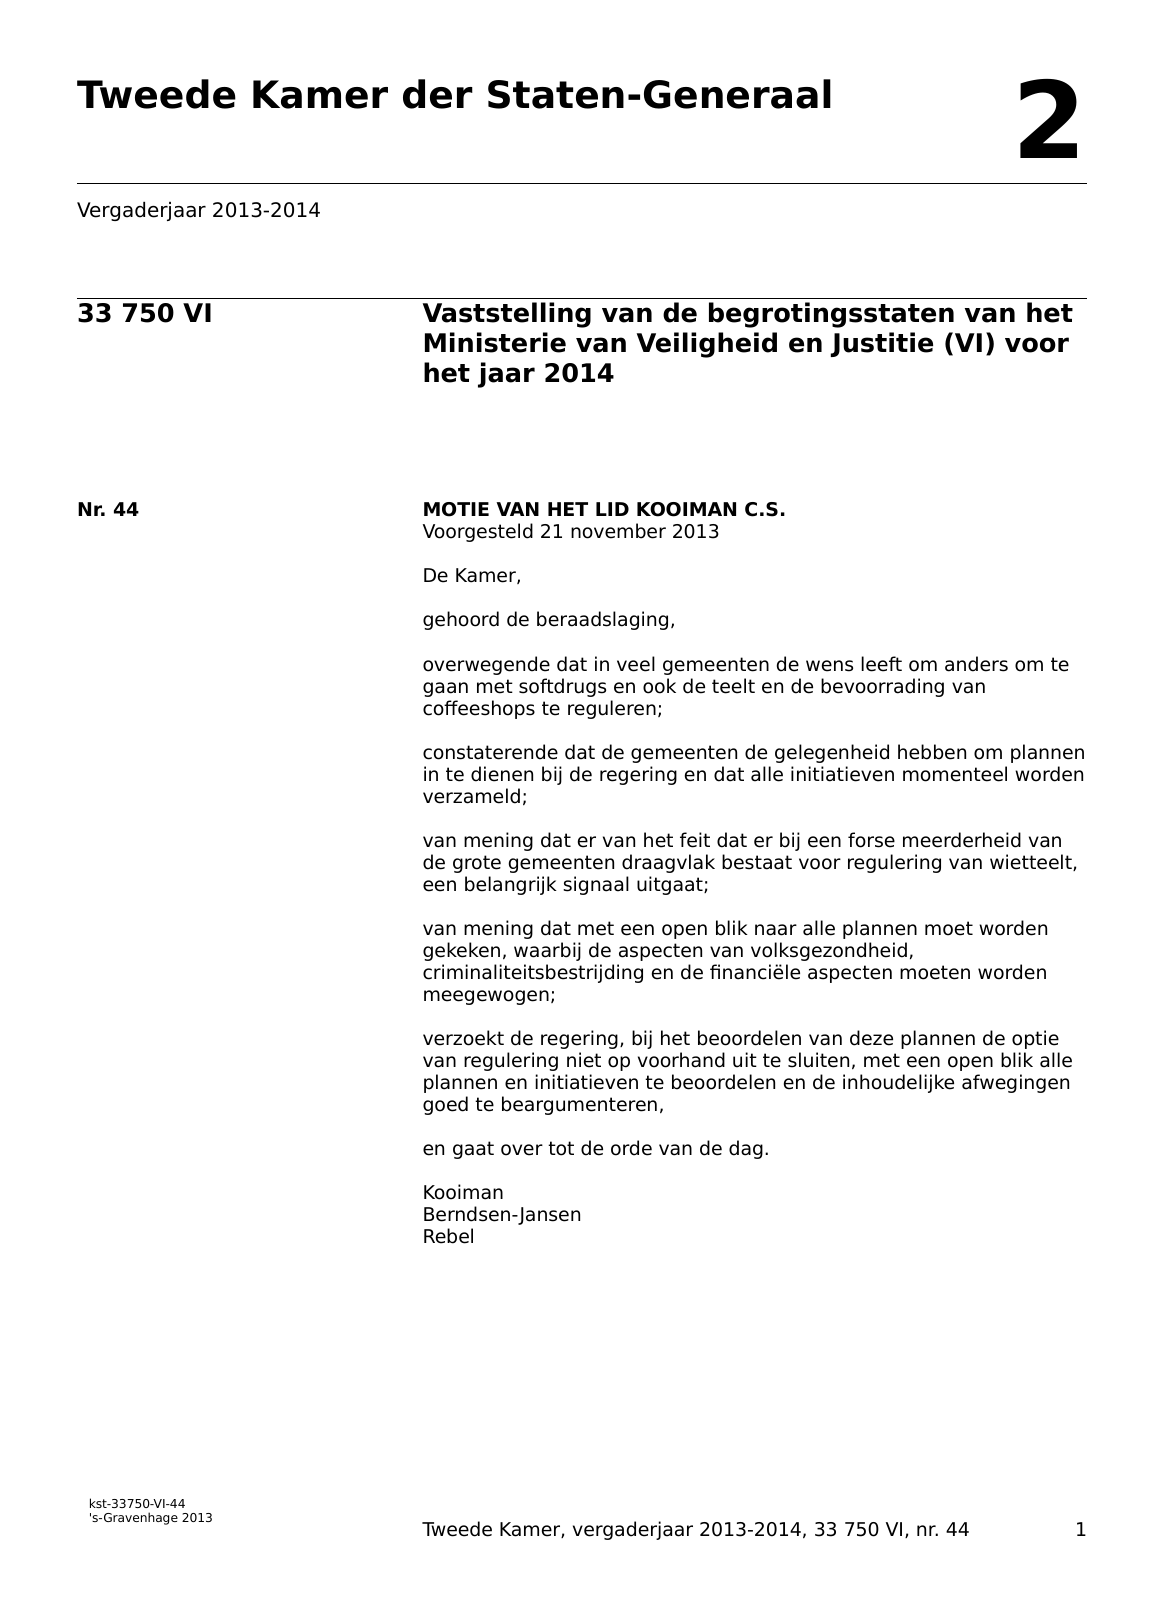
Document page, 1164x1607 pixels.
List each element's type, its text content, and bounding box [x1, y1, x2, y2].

table_cell Vergaderjaar 2013-2014 [77, 184, 1087, 298]
text Berndsen-Jansen [422, 1204, 1087, 1226]
text gehoord de beraadslaging, [422, 609, 1087, 631]
text Kooiman [422, 1182, 1087, 1204]
text van mening dat er van het feit dat er bij een forse meerderheid van de grote gemeenten draagvlak bestaat voor regulering van wietteelt, een belangrijk signaal uitgaat; [422, 830, 1087, 896]
text De Kamer, [422, 565, 1087, 587]
text Voorgesteld 21 november 2013 [422, 521, 1087, 543]
table_header Tweede Kamer der Staten-Generaal [77, 59, 886, 183]
subtitle Nr. 44 MOTIE VAN HET LID KOOIMAN C.S. [77, 499, 1087, 521]
text constaterende dat de gemeenten de gelegenheid hebben om plannen in te dienen bij de regering en dat alle initiatieven momenteel worden verzameld; [422, 742, 1087, 808]
text 's-Gravenhage 2013 [88, 1511, 323, 1525]
table_header 2 [886, 59, 1087, 183]
text kst-33750-VI-44 [88, 1497, 323, 1511]
text Rebel [422, 1226, 1087, 1248]
text verzoekt de regering, bij het beoordelen van deze plannen de optie van regulering niet op voorhand uit te sluiten, met een open blik alle plannen en initiatieven te beoordelen en de inhoudelijke afwegingen goed te beargumenteren, [422, 1028, 1087, 1116]
subtitle 33 750 VI Vaststelling van de begrotingsstaten van het Ministerie van Veiligheid en Justitie (VI) voor het jaar 2014 [77, 299, 1087, 388]
text en gaat over tot de orde van de dag. [422, 1138, 1087, 1160]
text overwegende dat in veel gemeenten de wens leeft om anders om te gaan met softdrugs en ook de teelt en de bevoorrading van coffeeshops te reguleren; [422, 653, 1087, 719]
text van mening dat met een open blik naar alle plannen moet worden gekeken, waarbij de aspecten van volksgezondheid, criminaliteitsbestrijding en de financiële aspecten moeten worden meegewogen; [422, 918, 1087, 1006]
